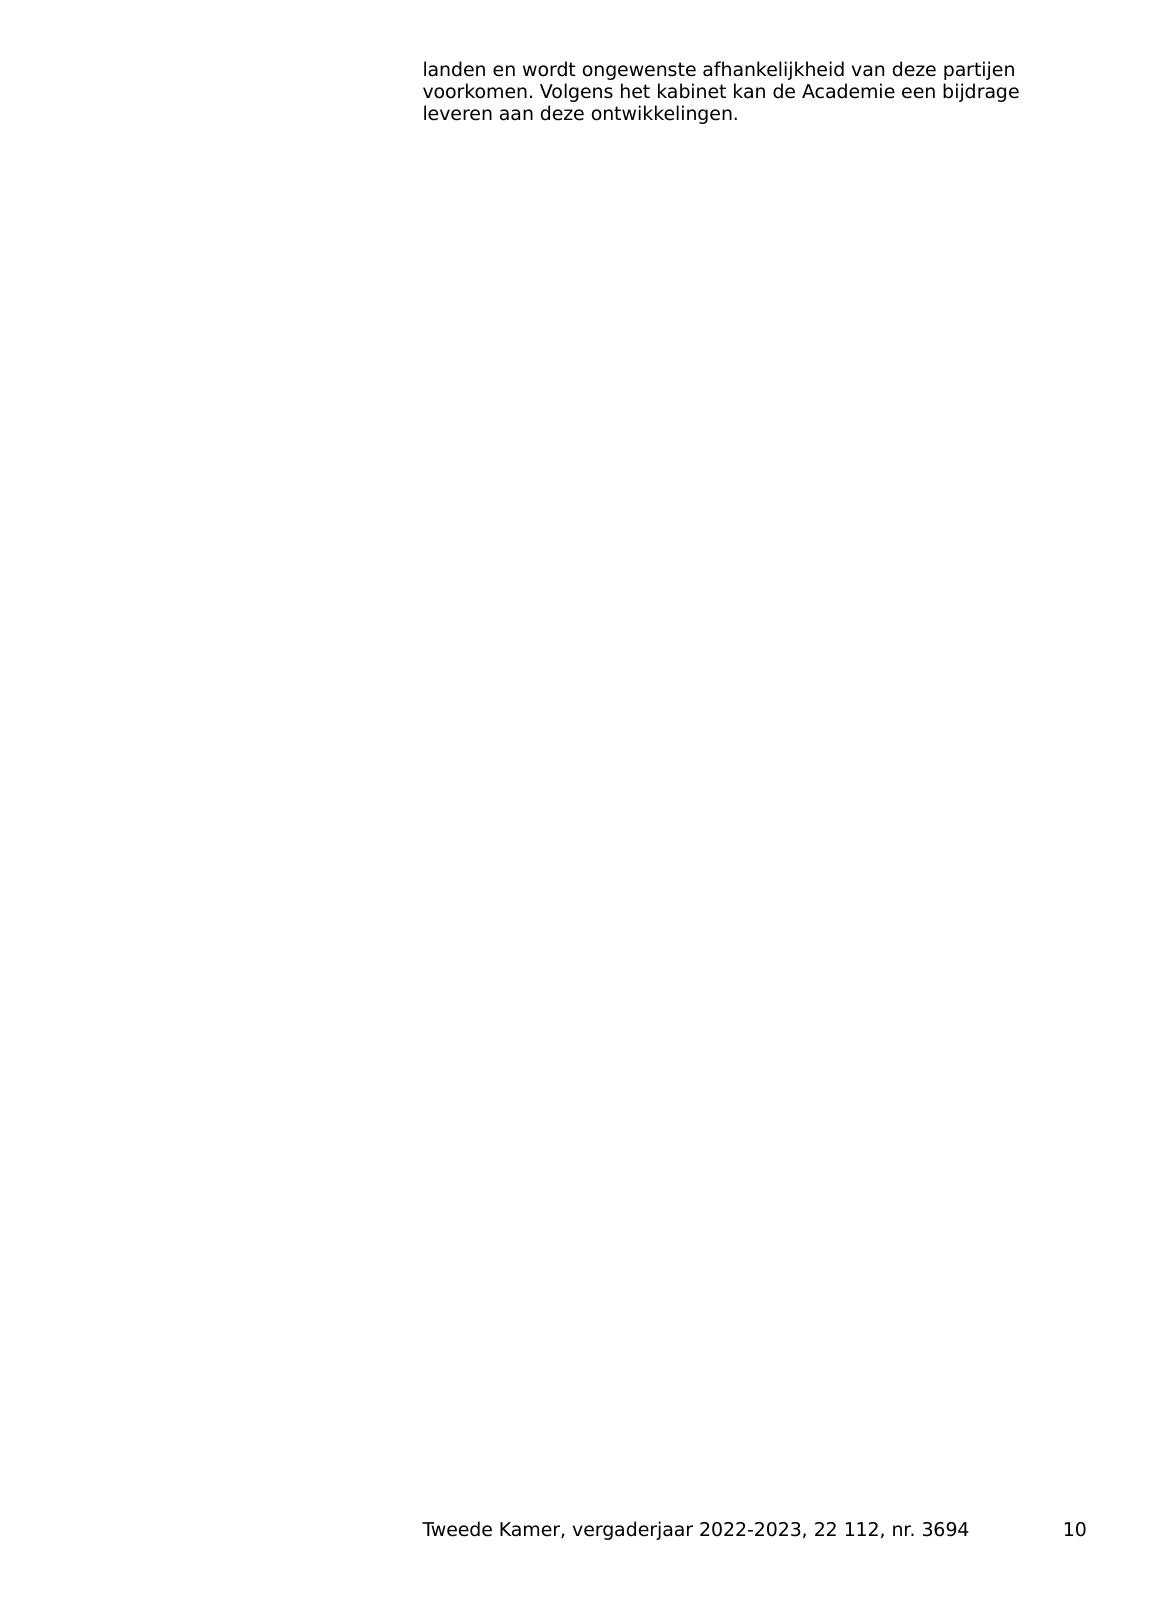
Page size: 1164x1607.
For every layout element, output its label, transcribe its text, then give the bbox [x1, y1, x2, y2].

text landen en wordt ongewenste afhankelijkheid van deze partijen voorkomen. Volgens het kabinet kan de Academie een bijdrage leveren aan deze ontwikkelingen. [422, 59, 1087, 125]
